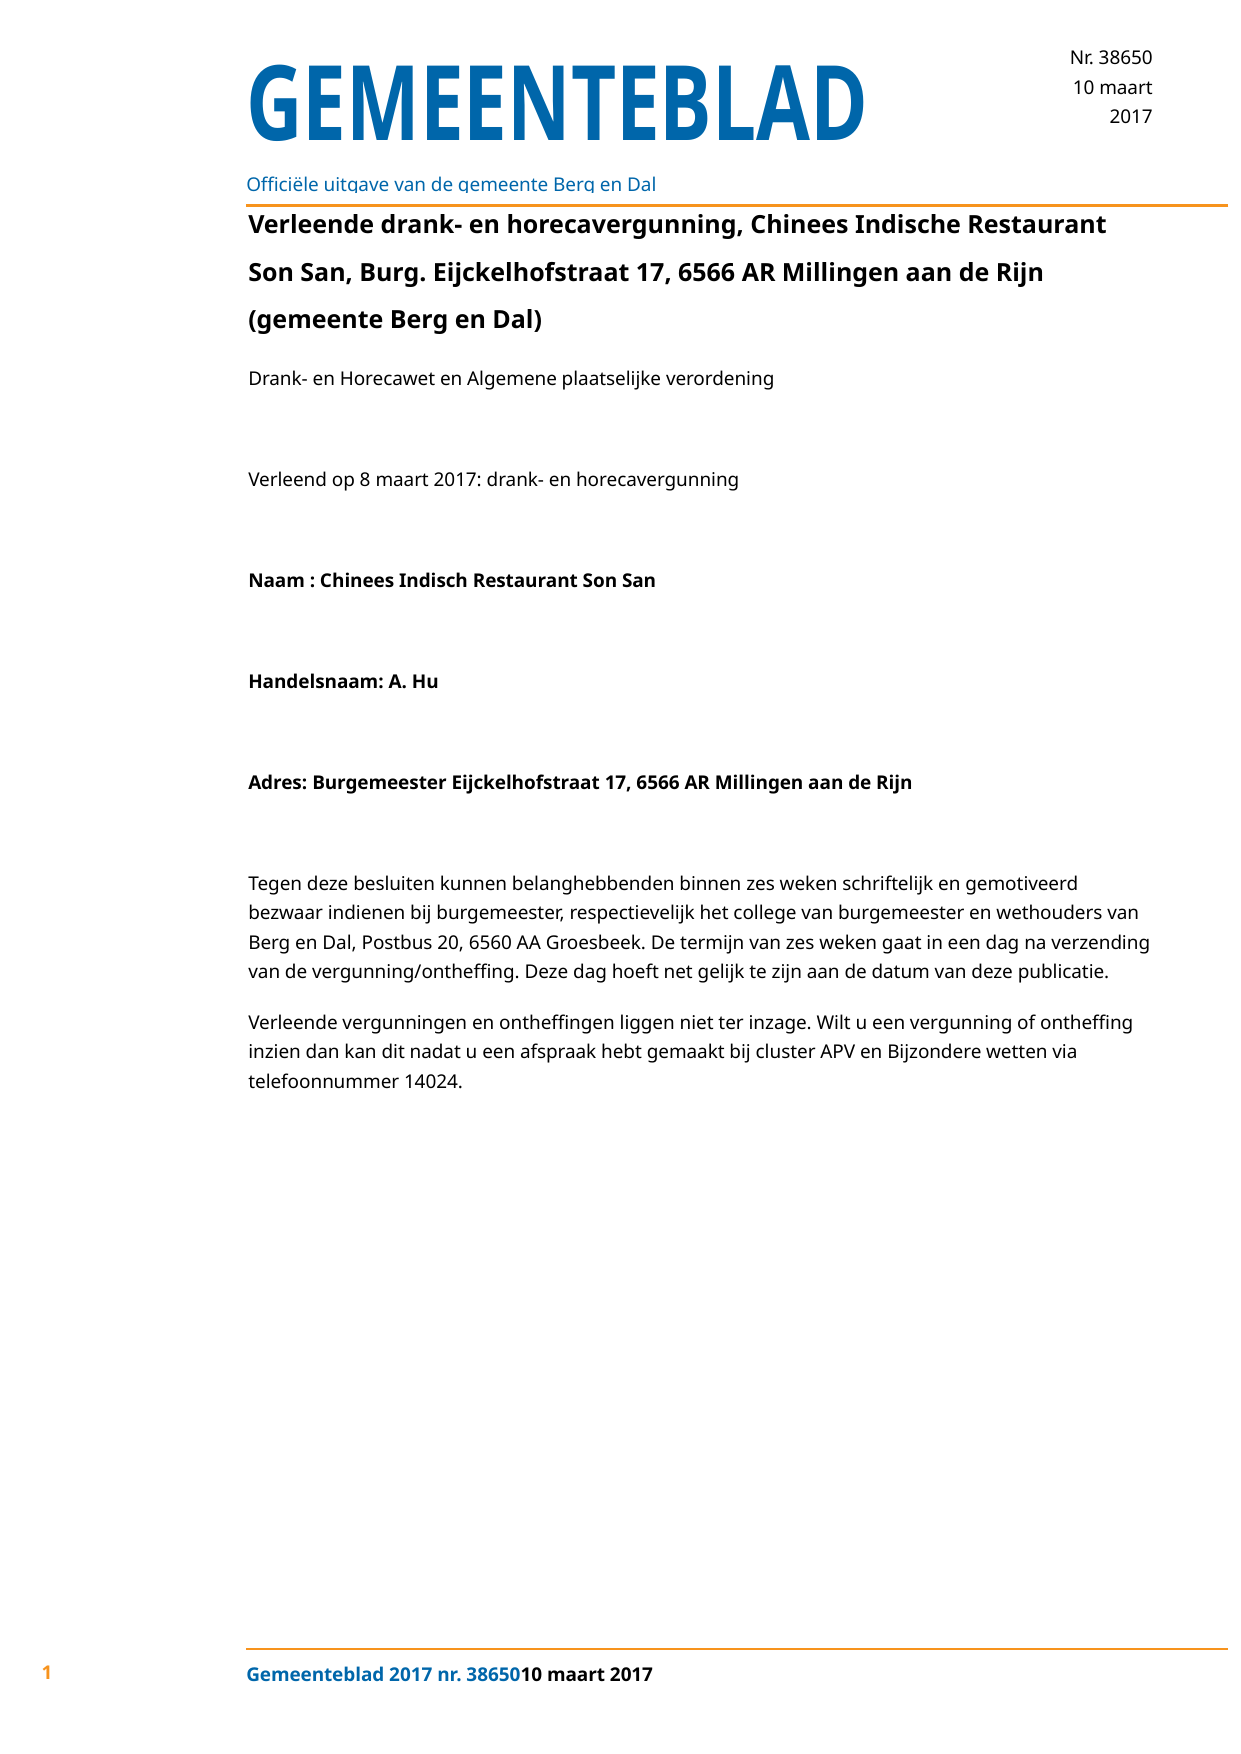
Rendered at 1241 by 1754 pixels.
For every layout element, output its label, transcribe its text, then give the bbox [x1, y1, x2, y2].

text Verleend op 8 maart 2017: drank- en horecavergunning [248, 466, 1152, 492]
text Adres: Burgemeester Eijckelhofstraat 17, 6566 AR Millingen aan de Rijn [248, 769, 1152, 794]
text Drank- en Horecawet en Algemene plaatselijke verordening [248, 366, 1152, 391]
picture [41, 47, 231, 172]
text Verleende drank- en horecavergunning, Chinees Indische Restaurant Son San, Burg. Eijckelhofstraat 17, 6566 AR Millingen aan de Rijn (gemeente Berg en Dal) [248, 207, 1152, 336]
text Tegen deze besluiten kunnen belanghebbenden binnen zes weken schriftelijk en gemotiveerd bezwaar indienen bij burgemeester, respectievelijk het college van burgemeester en wethouders van Berg en Dal, Postbus 20, 6560 AA Groesbeek. De termijn van zes weken gaat in een dag na verzending van de vergunning/ontheffing. Deze dag hoeft net gelijk te zijn aan de datum van deze publicatie. [248, 870, 1152, 984]
text Handelsnaam: A. Hu [248, 668, 1152, 694]
text Verleende vergunningen en ontheffingen liggen niet ter inzage. Wilt u een vergunning of ontheffing inzien dan kan dit nadat u een afspraak hebt gemaakt bij cluster APV en Bijzondere wetten via telefoonnummer 14024. [248, 1009, 1152, 1094]
text Naam : Chinees Indisch Restaurant Son San [248, 567, 1152, 593]
